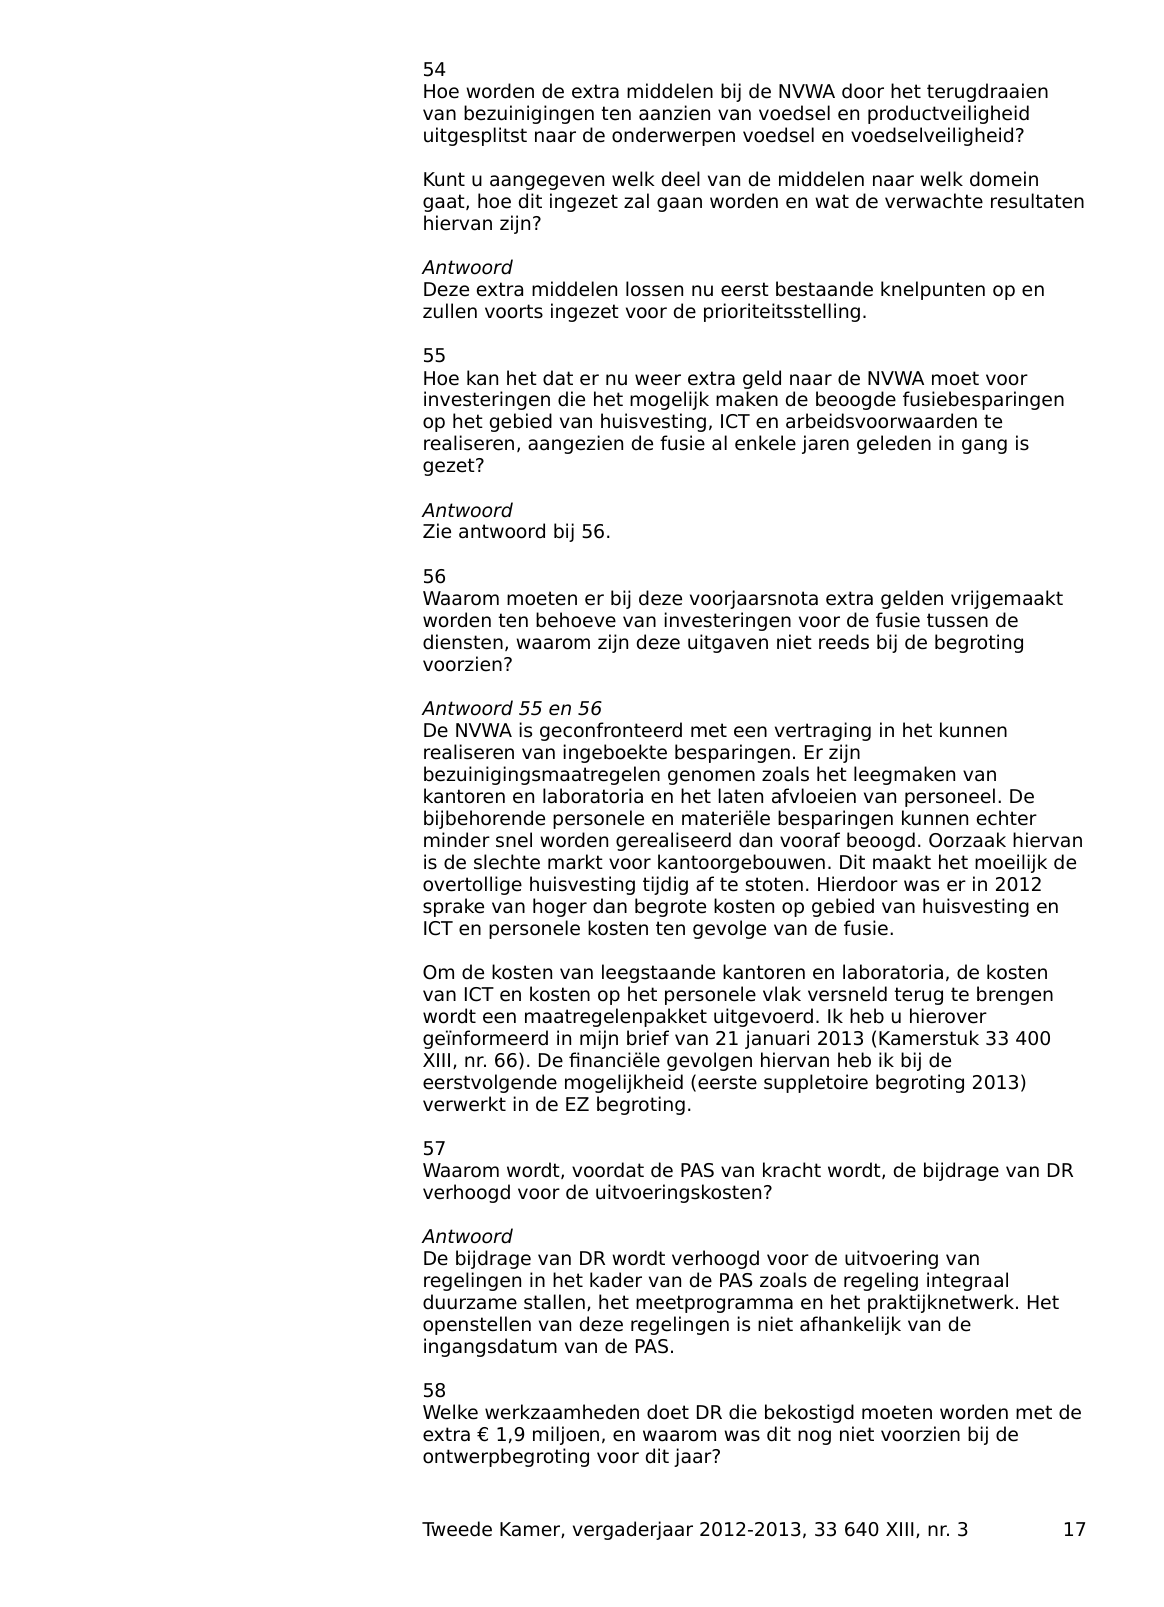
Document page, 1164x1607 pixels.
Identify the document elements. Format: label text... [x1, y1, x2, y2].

text Om de kosten van leegstaande kantoren en laboratoria, de kosten van ICT en kosten op het personele vlak versneld terug te brengen wordt een maatregelenpakket uitgevoerd. Ik heb u hierover geïnformeerd in mijn brief van 21 januari 2013 (Kamerstuk 33 400 XIII, nr. 66). De financiële gevolgen hiervan heb ik bij de eerstvolgende mogelijkheid (eerste suppletoire begroting 2013) verwerkt in de EZ begroting. [422, 962, 1087, 1116]
text Antwoord 55 en 56 [422, 698, 1087, 720]
text 56 [422, 566, 1087, 588]
text De bijdrage van DR wordt verhoogd voor de uitvoering van regelingen in het kader van de PAS zoals de regeling integraal duurzame stallen, het meetprogramma en het praktijknetwerk. Het openstellen van deze regelingen is niet afhankelijk van de ingangsdatum van de PAS. [422, 1248, 1087, 1358]
text 58 [422, 1380, 1087, 1402]
text Hoe worden de extra middelen bij de NVWA door het terugdraaien van bezuinigingen ten aanzien van voedsel en productveiligheid uitgesplitst naar de onderwerpen voedsel en voedselveiligheid? [422, 81, 1087, 147]
text Hoe kan het dat er nu weer extra geld naar de NVWA moet voor investeringen die het mogelijk maken de beoogde fusiebesparingen op het gebied van huisvesting, ICT en arbeidsvoorwaarden te realiseren, aangezien de fusie al enkele jaren geleden in gang is gezet? [422, 367, 1087, 477]
text Antwoord [422, 499, 1087, 521]
text Zie antwoord bij 56. [422, 521, 1087, 543]
text 55 [422, 345, 1087, 367]
text Welke werkzaamheden doet DR die bekostigd moeten worden met de extra € 1,9 miljoen, en waarom was dit nog niet voorzien bij de ontwerpbegroting voor dit jaar? [422, 1402, 1087, 1468]
text Waarom wordt, voordat de PAS van kracht wordt, de bijdrage van DR verhoogd voor de uitvoeringskosten? [422, 1160, 1087, 1204]
text Antwoord [422, 257, 1087, 279]
text Kunt u aangegeven welk deel van de middelen naar welk domein gaat, hoe dit ingezet zal gaan worden en wat de verwachte resultaten hiervan zijn? [422, 169, 1087, 235]
text Deze extra middelen lossen nu eerst bestaande knelpunten op en zullen voorts ingezet voor de prioriteitsstelling. [422, 279, 1087, 323]
text Waarom moeten er bij deze voorjaarsnota extra gelden vrijgemaakt worden ten behoeve van investeringen voor de fusie tussen de diensten, waarom zijn deze uitgaven niet reeds bij de begroting voorzien? [422, 588, 1087, 676]
text 57 [422, 1138, 1087, 1160]
text Antwoord [422, 1226, 1087, 1248]
text 54 [422, 59, 1087, 81]
text De NVWA is geconfronteerd met een vertraging in het kunnen realiseren van ingeboekte besparingen. Er zijn bezuinigingsmaatregelen genomen zoals het leegmaken van kantoren en laboratoria en het laten afvloeien van personeel. De bijbehorende personele en materiële besparingen kunnen echter minder snel worden gerealiseerd dan vooraf beoogd. Oorzaak hiervan is de slechte markt voor kantoorgebouwen. Dit maakt het moeilijk de overtollige huisvesting tijdig af te stoten. Hierdoor was er in 2012 sprake van hoger dan begrote kosten op gebied van huisvesting en ICT en personele kosten ten gevolge van de fusie. [422, 720, 1087, 939]
